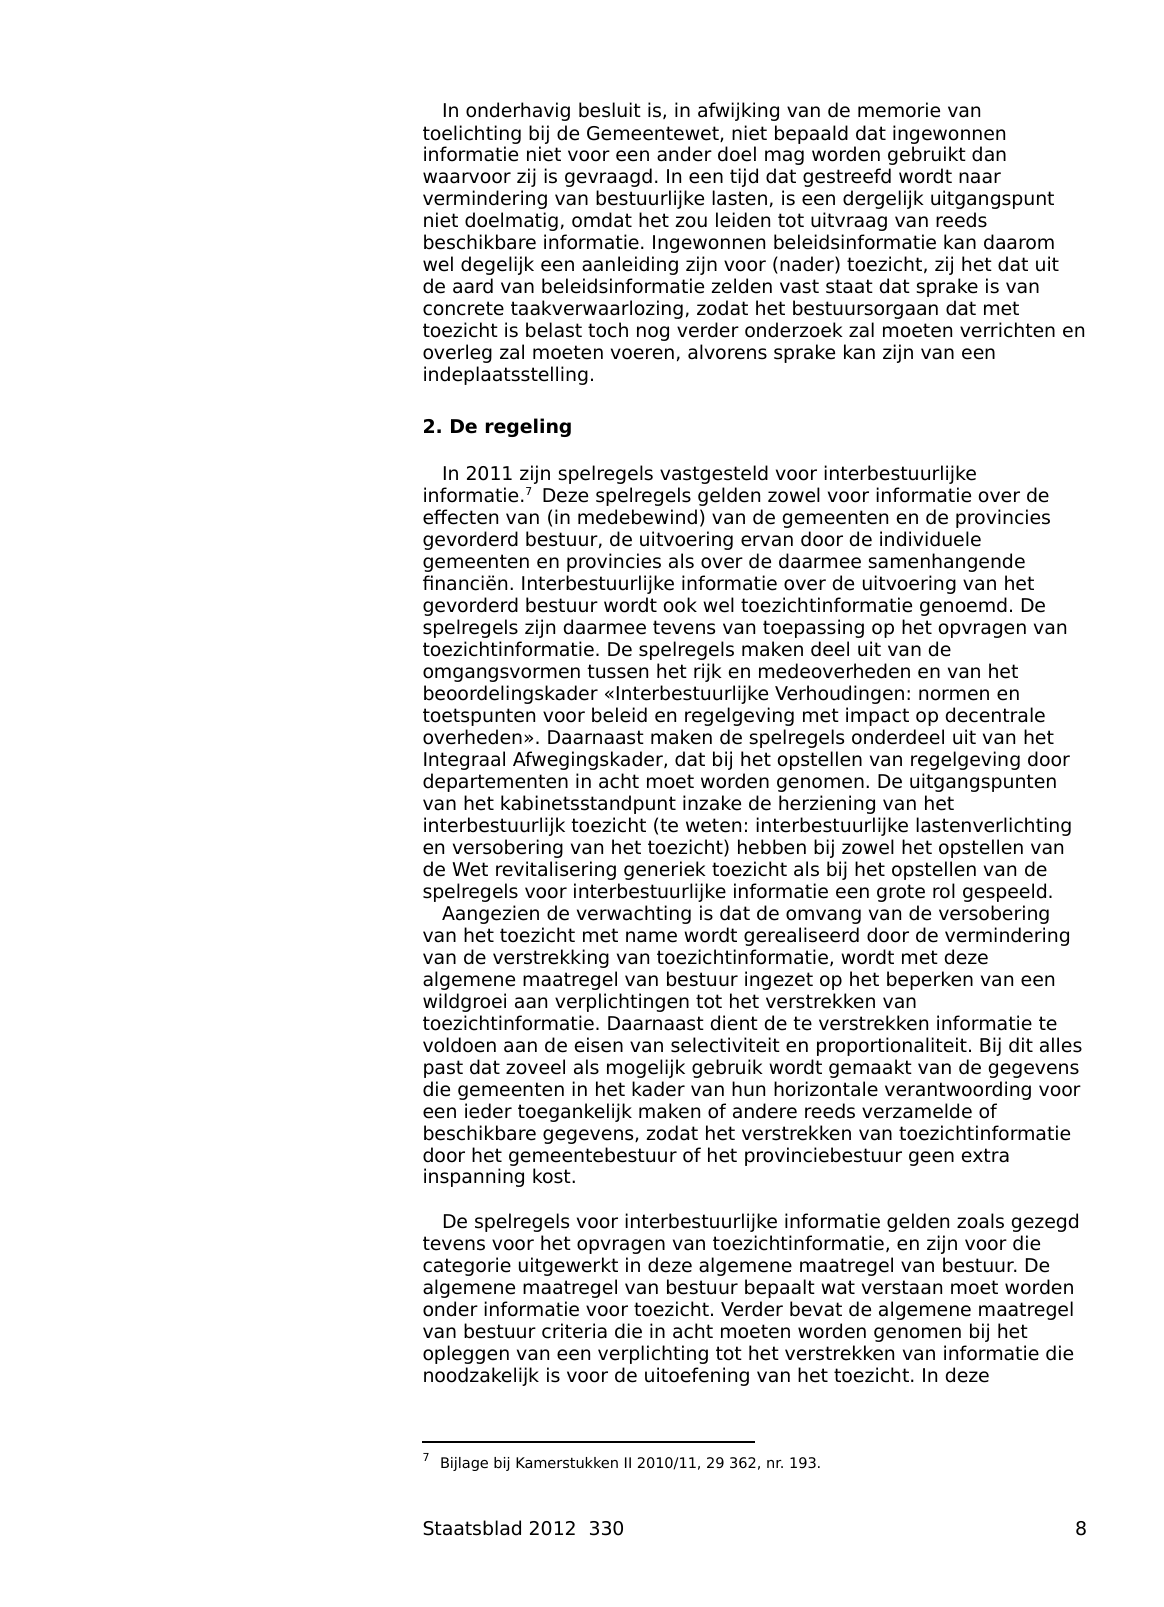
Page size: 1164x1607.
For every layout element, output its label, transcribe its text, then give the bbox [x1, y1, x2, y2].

text In 2011 zijn spelregels vastgesteld voor interbestuurlijke informatie. Deze spelregels gelden zowel voor informatie over de effecten van (in medebewind) van de gemeenten en de provincies gevorderd bestuur, de uitvoering ervan door de individuele gemeenten en provincies als over de daarmee samenhangende financiën. Interbestuurlijke informatie over de uitvoering van het gevorderd bestuur wordt ook wel toezichtinformatie genoemd. De spelregels zijn daarmee tevens van toepassing op het opvragen van toezichtinformatie. De spelregels maken deel uit van de omgangsvormen tussen het rijk en medeoverheden en van het beoordelingskader «Interbestuurlijke Verhoudingen: normen en toetspunten voor beleid en regelgeving met impact op decentrale overheden». Daarnaast maken de spelregels onderdeel uit van het Integraal Afwegingskader, dat bij het opstellen van regelgeving door departementen in acht moet worden genomen. De uitgangspunten van het kabinetsstandpunt inzake de herziening van het interbestuurlijk toezicht (te weten: interbestuurlijke lastenverlichting en versobering van het toezicht) hebben bij zowel het opstellen van de Wet revitalisering generiek toezicht als bij het opstellen van de spelregels voor interbestuurlijke informatie een grote rol gespeeld. [422, 463, 1087, 903]
text Aangezien de verwachting is dat de omvang van de versobering van het toezicht met name wordt gerealiseerd door de vermindering van de verstrekking van toezichtinformatie, wordt met deze algemene maatregel van bestuur ingezet op het beperken van een wildgroei aan verplichtingen tot het verstrekken van toezichtinformatie. Daarnaast dient de te verstrekken informatie te voldoen aan de eisen van selectiviteit en proportionaliteit. Bij dit alles past dat zoveel als mogelijk gebruik wordt gemaakt van de gegevens die gemeenten in het kader van hun horizontale verantwoording voor een ieder toegankelijk maken of andere reeds verzamelde of beschikbare gegevens, zodat het verstrekken van toezichtinformatie door het gemeentebestuur of het provinciebestuur geen extra inspanning kost. [422, 903, 1087, 1188]
subtitle 2. De regeling [422, 416, 1087, 438]
text Bijlage bij Kamerstukken II 2010/11, 29 362, nr. 193. [422, 1451, 1087, 1473]
text In onderhavig besluit is, in afwijking van de memorie van toelichting bij de Gemeentewet, niet bepaald dat ingewonnen informatie niet voor een ander doel mag worden gebruikt dan waarvoor zij is gevraagd. In een tijd dat gestreefd wordt naar vermindering van bestuurlijke lasten, is een dergelijk uitgangspunt niet doelmatig, omdat het zou leiden tot uitvraag van reeds beschikbare informatie. Ingewonnen beleidsinformatie kan daarom wel degelijk een aanleiding zijn voor (nader) toezicht, zij het dat uit de aard van beleidsinformatie zelden vast staat dat sprake is van concrete taakverwaarlozing, zodat het bestuursorgaan dat met toezicht is belast toch nog verder onderzoek zal moeten verrichten en overleg zal moeten voeren, alvorens sprake kan zijn van een indeplaatsstelling. [422, 100, 1087, 386]
text De spelregels voor interbestuurlijke informatie gelden zoals gezegd tevens voor het opvragen van toezichtinformatie, en zijn voor die categorie uitgewerkt in deze algemene maatregel van bestuur. De algemene maatregel van bestuur bepaalt wat verstaan moet worden onder informatie voor toezicht. Verder bevat de algemene maatregel van bestuur criteria die in acht moeten worden genomen bij het opleggen van een verplichting tot het verstrekken van informatie die noodzakelijk is voor de uitoefening van het toezicht. In deze [422, 1211, 1087, 1386]
